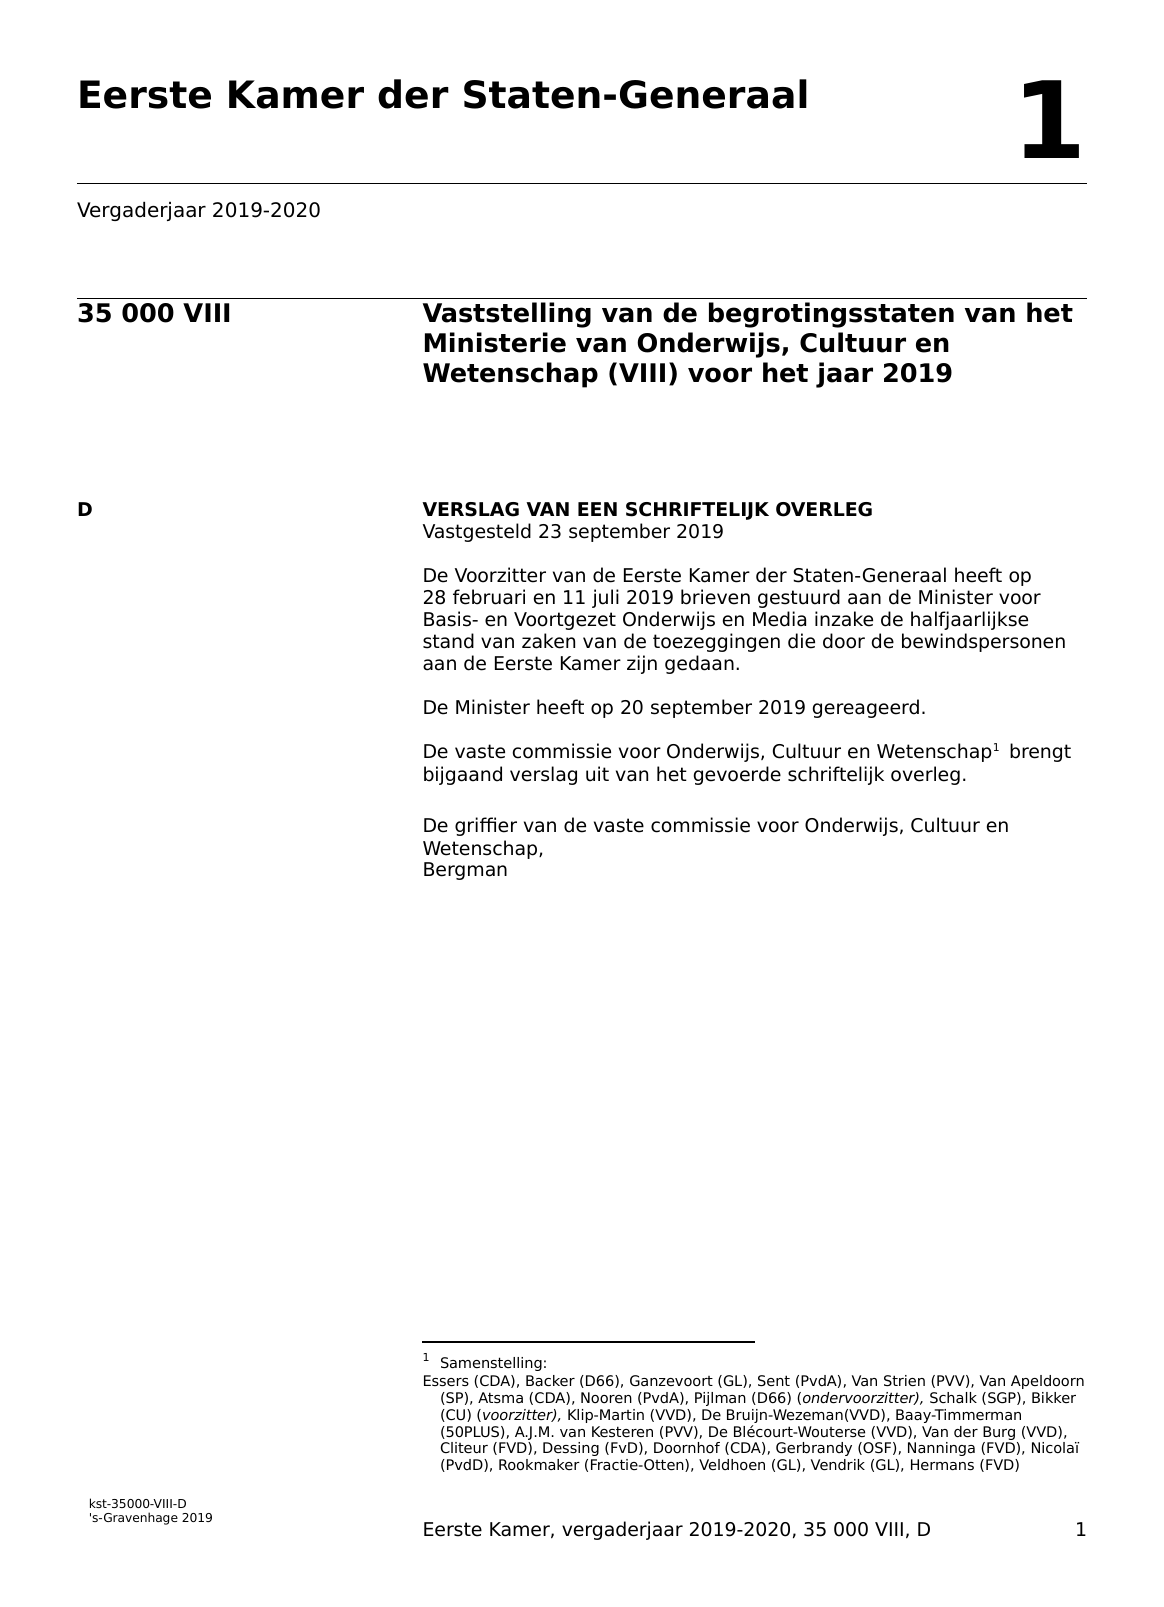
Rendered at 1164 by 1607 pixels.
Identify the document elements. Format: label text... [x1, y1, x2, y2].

text Samenstelling: [422, 1351, 1087, 1373]
text Vastgesteld 23 september 2019 [422, 521, 1087, 543]
text De vaste commissie voor Onderwijs, Cultuur en Wetenschap brengt bijgaand verslag uit van het gevoerde schriftelijk overleg. [422, 741, 1087, 785]
text Essers (CDA), Backer (D66), Ganzevoort (GL), Sent (PvdA), Van Strien (PVV), Van Apeldoorn (SP), Atsma (CDA), Nooren (PvdA), Pijlman (D66) (ondervoorzitter), Schalk (SGP), Bikker (CU) (voorzitter), Klip-Martin (VVD), De Bruijn-Wezeman(VVD), Baay-Timmerman (50PLUS), A.J.M. van Kesteren (PVV), De Blécourt-Wouterse (VVD), Van der Burg (VVD), Cliteur (FVD), Dessing (FvD), Doornhof (CDA), Gerbrandy (OSF), Nanninga (FVD), Nicolaï (PvdD), Rookmaker (Fractie-Otten), Veldhoen (GL), Vendrik (GL), Hermans (FVD) [422, 1373, 1087, 1474]
text De griffier van de vaste commissie voor Onderwijs, Cultuur en Wetenschap, Bergman [422, 815, 1087, 881]
table_header 1 [886, 59, 1087, 183]
text kst-35000-VIII-D [88, 1497, 323, 1511]
table_header Eerste Kamer der Staten-Generaal [77, 59, 886, 183]
text De Minister heeft op 20 september 2019 gereageerd. [422, 697, 1087, 719]
text De Voorzitter van de Eerste Kamer der Staten-Generaal heeft op 28 februari en 11 juli 2019 brieven gestuurd aan de Minister voor Basis- en Voortgezet Onderwijs en Media inzake de halfjaarlijkse stand van zaken van de toezeggingen die door de bewindspersonen aan de Eerste Kamer zijn gedaan. [422, 565, 1087, 675]
subtitle D VERSLAG VAN EEN SCHRIFTELIJK OVERLEG [77, 499, 1087, 521]
subtitle 35 000 VIII Vaststelling van de begrotingsstaten van het Ministerie van Onderwijs, Cultuur en Wetenschap (VIII) voor het jaar 2019 [77, 299, 1087, 388]
text 's-Gravenhage 2019 [88, 1511, 323, 1525]
table_cell Vergaderjaar 2019-2020 [77, 184, 1087, 298]
